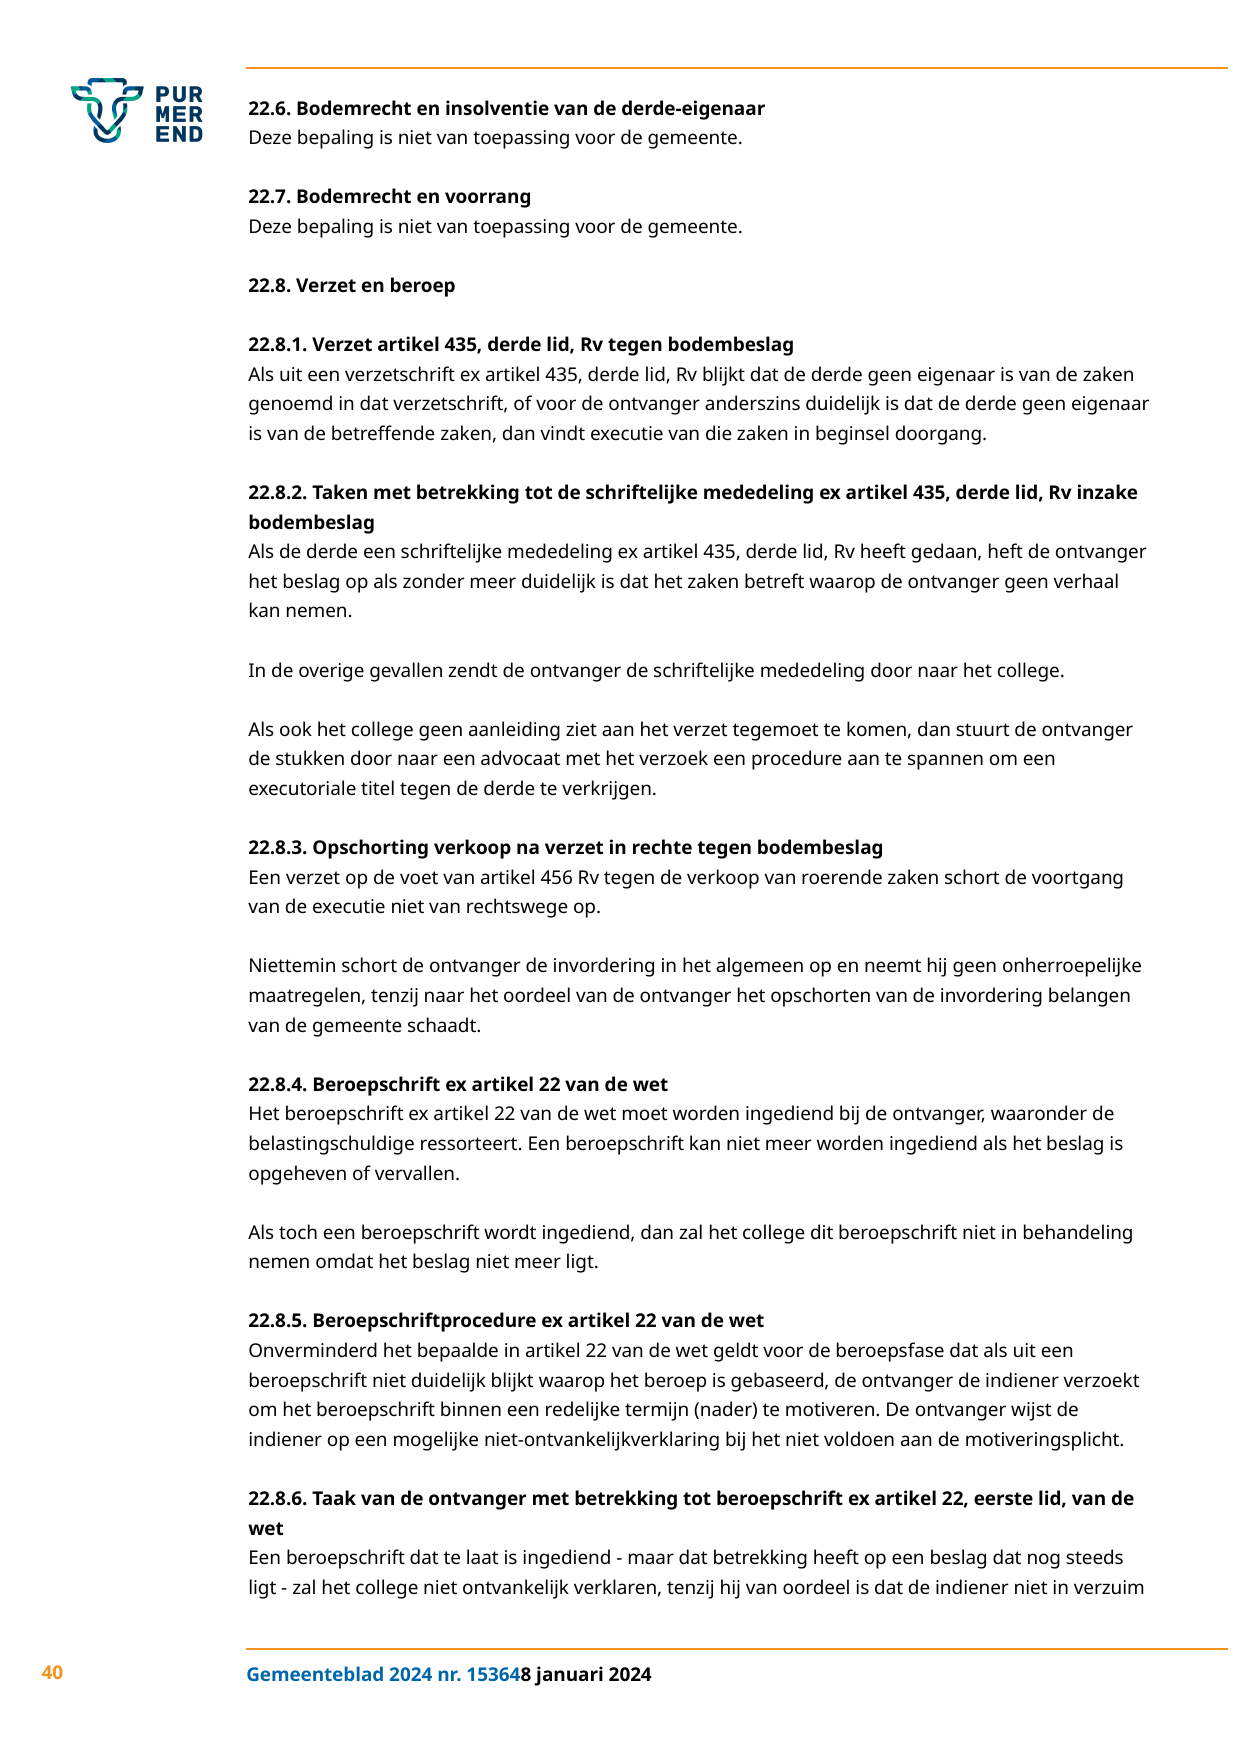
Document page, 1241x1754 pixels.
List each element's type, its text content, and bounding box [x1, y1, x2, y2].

text Onverminderd het bepaalde in artikel 22 van de wet geldt voor de beroepsfase dat als uit een beroepschrift niet duidelijk blijkt waarop het beroep is gebaseerd, de ontvanger de indiener verzoekt om het beroepschrift binnen een redelijke termijn (nader) te motiveren. De ontvanger wijst de indiener op een mogelijke niet-ontvankelijkverklaring bij het niet voldoen aan de motiveringsplicht. [248, 1337, 1152, 1452]
text Als uit een verzetschrift ex artikel 435, derde lid, Rv blijkt dat de derde geen eigenaar is van de zaken genoemd in dat verzetschrift, of voor de ontvanger anderszins duidelijk is dat de derde geen eigenaar is van de betreffende zaken, dan vindt executie van die zaken in beginsel doorgang. [248, 361, 1152, 446]
text Niettemin schort de ontvanger de invordering in het algemeen op en neemt hij geen onherroepelijke maatregelen, tenzij naar het oordeel van de ontvanger het opschorten van de invordering belangen van de gemeente schaadt. [248, 953, 1152, 1038]
text 22.7. Bodemrecht en voorrang [248, 183, 1152, 209]
text 22.8.5. Beroepschriftprocedure ex artikel 22 van de wet [248, 1308, 1152, 1333]
text Als toch een beroepschrift wordt ingediend, dan zal het college dit beroepschrift niet in behandeling nemen omdat het beslag niet meer ligt. [248, 1219, 1152, 1274]
text Een verzet op de voet van artikel 456 Rv tegen de verkoop van roerende zaken schort de voortgang van de executie niet van rechtswege op. [248, 864, 1152, 919]
text Deze bepaling is niet van toepassing voor de gemeente. [248, 124, 1152, 150]
text In de overige gevallen zendt de ontvanger de schriftelijke mededeling door naar het college. [248, 657, 1152, 683]
picture [41, 47, 231, 172]
text 22.8. Verzet en beroep [248, 272, 1152, 298]
text Een beroepschrift dat te laat is ingediend - maar dat betrekking heeft op een beslag dat nog steeds ligt - zal het college niet ontvankelijk verklaren, tenzij hij van oordeel is dat de indiener niet in verzuim [248, 1544, 1152, 1600]
text 22.8.2. Taken met betrekking tot de schriftelijke mededeling ex artikel 435, derde lid, Rv inzake bodembeslag [248, 479, 1152, 535]
text Als ook het college geen aanleiding ziet aan het verzet tegemoet te komen, dan stuurt de ontvanger de stukken door naar een advocaat met het verzoek een procedure aan te spannen om een executoriale titel tegen de derde te verkrijgen. [248, 716, 1152, 801]
text 22.8.3. Opschorting verkoop na verzet in rechte tegen bodembeslag [248, 834, 1152, 860]
text 22.8.6. Taak van de ontvanger met betrekking tot beroepschrift ex artikel 22, eerste lid, van de wet [248, 1485, 1152, 1541]
text Deze bepaling is niet van toepassing voor de gemeente. [248, 213, 1152, 239]
text Als de derde een schriftelijke mededeling ex artikel 435, derde lid, Rv heeft gedaan, heft de ontvanger het beslag op als zonder meer duidelijk is dat het zaken betreft waarop de ontvanger geen verhaal kan nemen. [248, 538, 1152, 623]
text Het beroepschrift ex artikel 22 van de wet moet worden ingediend bij de ontvanger, waaronder de belastingschuldige ressorteert. Een beroepschrift kan niet meer worden ingediend als het beslag is opgeheven of vervallen. [248, 1101, 1152, 1186]
text 22.6. Bodemrecht en insolventie van de derde-eigenaar [248, 95, 1152, 121]
text 22.8.1. Verzet artikel 435, derde lid, Rv tegen bodembeslag [248, 331, 1152, 357]
text 22.8.4. Beroepschrift ex artikel 22 van de wet [248, 1071, 1152, 1097]
